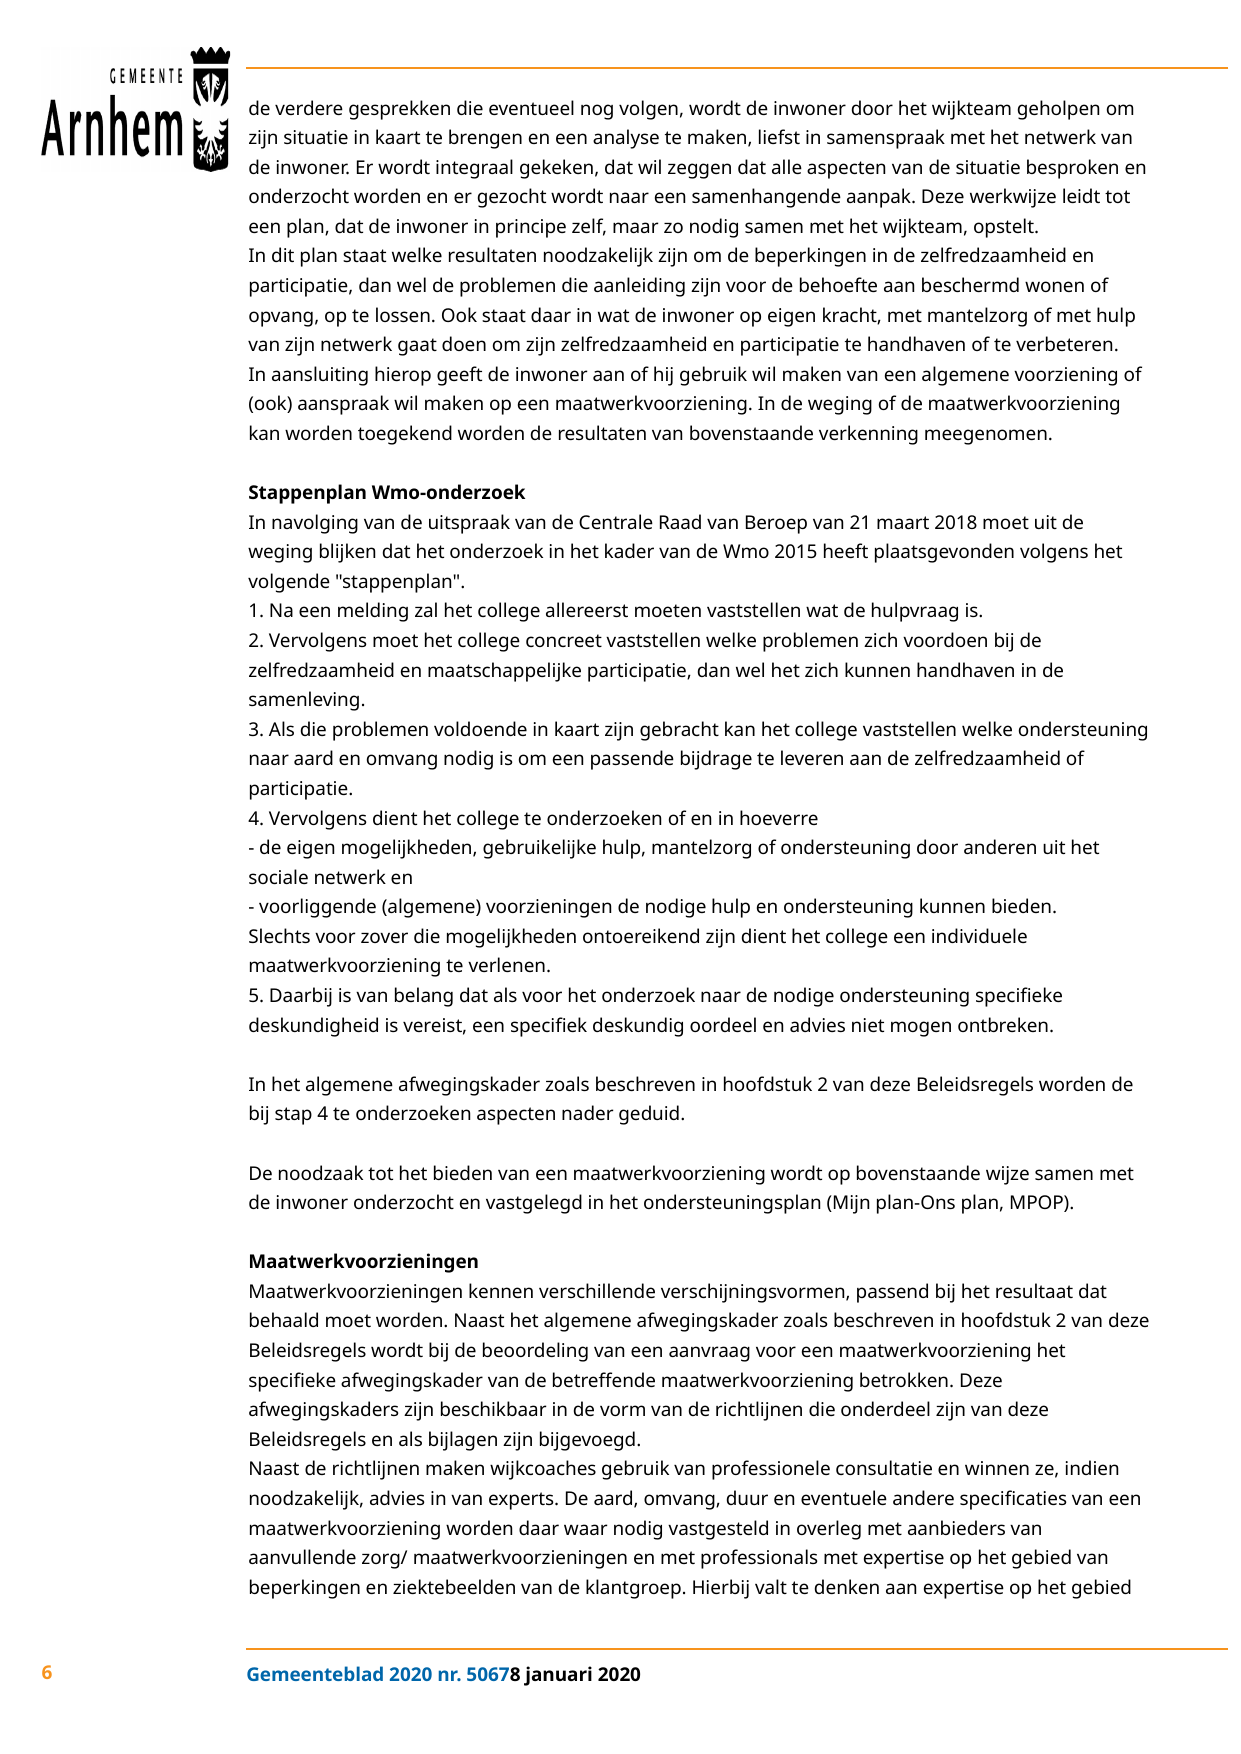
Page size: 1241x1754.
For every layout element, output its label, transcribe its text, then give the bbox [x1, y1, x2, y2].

text Maatwerkvoorzieningen kennen verschillende verschijningsvormen, passend bij het resultaat dat behaald moet worden. Naast het algemene afwegingskader zoals beschreven in hoofdstuk 2 van deze Beleidsregels wordt bij de beoordeling van een aanvraag voor een maatwerkvoorziening het specifieke afwegingskader van de betreffende maatwerkvoorziening betrokken. Deze afwegingskaders zijn beschikbaar in de vorm van de richtlijnen die onderdeel zijn van deze Beleidsregels en als bijlagen zijn bijgevoegd. [248, 1278, 1152, 1452]
text 1. Na een melding zal het college allereerst moeten vaststellen wat de hulpvraag is. [248, 598, 1152, 623]
text In dit plan staat welke resultaten noodzakelijk zijn om de beperkingen in de zelfredzaamheid en participatie, dan wel de problemen die aanleiding zijn voor de behoefte aan beschermd wonen of opvang, op te lossen. Ook staat daar in wat de inwoner op eigen kracht, met mantelzorg of met hulp van zijn netwerk gaat doen om zijn zelfredzaamheid en participatie te handhaven of te verbeteren. [248, 243, 1152, 357]
text In het algemene afwegingskader zoals beschreven in hoofdstuk 2 van deze Beleidsregels worden de bij stap 4 te onderzoeken aspecten nader geduid. [248, 1071, 1152, 1126]
text Naast de richtlijnen maken wijkcoaches gebruik van professionele consultatie en winnen ze, indien noodzakelijk, advies in van experts. De aard, omvang, duur en eventuele andere specificaties van een maatwerkvoorziening worden daar waar nodig vastgesteld in overleg met aanbieders van aanvullende zorg/ maatwerkvoorzieningen en met professionals met expertise op het gebied van beperkingen en ziektebeelden van de klantgroep. Hierbij valt te denken aan expertise op het gebied [248, 1456, 1152, 1600]
text de verdere gesprekken die eventueel nog volgen, wordt de inwoner door het wijkteam geholpen om zijn situatie in kaart te brengen en een analyse te maken, liefst in samenspraak met het netwerk van de inwoner. Er wordt integraal gekeken, dat wil zeggen dat alle aspecten van de situatie besproken en onderzocht worden en er gezocht wordt naar een samenhangende aanpak. Deze werkwijze leidt tot een plan, dat de inwoner in principe zelf, maar zo nodig samen met het wijkteam, opstelt. [248, 95, 1152, 239]
text Maatwerkvoorzieningen [248, 1248, 1152, 1274]
text In aansluiting hierop geeft de inwoner aan of hij gebruik wil maken van een algemene voorziening of (ook) aanspraak wil maken op een maatwerkvoorziening. In de weging of de maatwerkvoorziening kan worden toegekend worden de resultaten van bovenstaande verkenning meegenomen. [248, 361, 1152, 446]
text - voorliggende (algemene) voorzieningen de nodige hulp en ondersteuning kunnen bieden. [248, 893, 1152, 919]
text 5. Daarbij is van belang dat als voor het onderzoek naar de nodige ondersteuning specifieke deskundigheid is vereist, een specifiek deskundig oordeel en advies niet mogen ontbreken. [248, 982, 1152, 1038]
text - de eigen mogelijkheden, gebruikelijke hulp, mantelzorg of ondersteuning door anderen uit het sociale netwerk en [248, 834, 1152, 890]
text In navolging van de uitspraak van de Centrale Raad van Beroep van 21 maart 2018 moet uit de weging blijken dat het onderzoek in het kader van de Wmo 2015 heeft plaatsgevonden volgens het volgende "stappenplan". [248, 509, 1152, 594]
text 2. Vervolgens moet het college concreet vaststellen welke problemen zich voordoen bij de zelfredzaamheid en maatschappelijke participatie, dan wel het zich kunnen handhaven in de samenleving. [248, 627, 1152, 712]
text Stappenplan Wmo-onderzoek [248, 479, 1152, 505]
text Slechts voor zover die mogelijkheden ontoereikend zijn dient het college een individuele maatwerkvoorziening te verlenen. [248, 923, 1152, 978]
picture [41, 47, 231, 172]
text 4. Vervolgens dient het college te onderzoeken of en in hoeverre [248, 805, 1152, 831]
text 3. Als die problemen voldoende in kaart zijn gebracht kan het college vaststellen welke ondersteuning naar aard en omvang nodig is om een passende bijdrage te leveren aan de zelfredzaamheid of participatie. [248, 716, 1152, 801]
text De noodzaak tot het bieden van een maatwerkvoorziening wordt op bovenstaande wijze samen met de inwoner onderzocht en vastgelegd in het ondersteuningsplan (Mijn plan-Ons plan, MPOP). [248, 1160, 1152, 1215]
